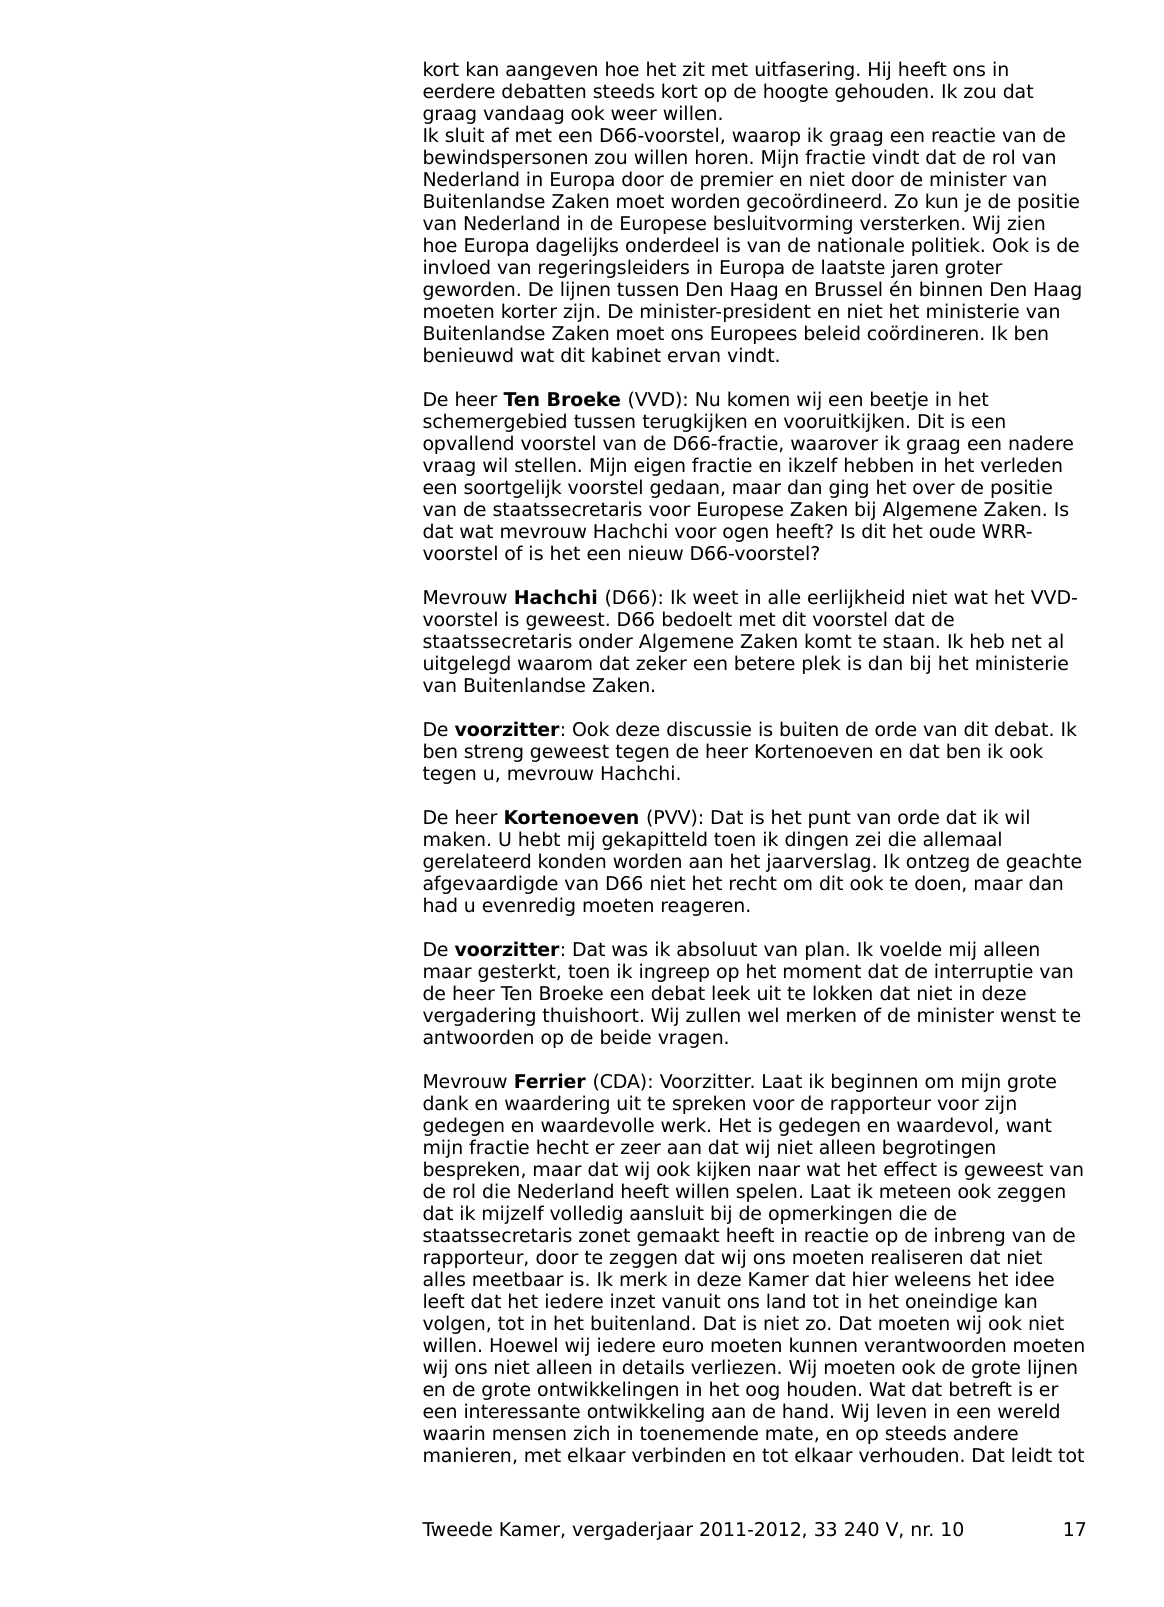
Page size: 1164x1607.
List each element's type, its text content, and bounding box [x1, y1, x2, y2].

text Mevrouw Hachchi (D66): Ik weet in alle eerlijkheid niet wat het VVD-voorstel is geweest. D66 bedoelt met dit voorstel dat de staatssecretaris onder Algemene Zaken komt te staan. Ik heb net al uitgelegd waarom dat zeker een betere plek is dan bij het ministerie van Buitenlandse Zaken. [422, 587, 1087, 697]
text kort kan aangeven hoe het zit met uitfasering. Hij heeft ons in eerdere debatten steeds kort op de hoogte gehouden. Ik zou dat graag vandaag ook weer willen. [422, 59, 1087, 125]
text De heer Ten Broeke (VVD): Nu komen wij een beetje in het schemergebied tussen terugkijken en vooruitkijken. Dit is een opvallend voorstel van de D66-fractie, waarover ik graag een nadere vraag wil stellen. Mijn eigen fractie en ikzelf hebben in het verleden een soortgelijk voorstel gedaan, maar dan ging het over de positie van de staatssecretaris voor Europese Zaken bij Algemene Zaken. Is dat wat mevrouw Hachchi voor ogen heeft? Is dit het oude WRR-voorstel of is het een nieuw D66-voorstel? [422, 389, 1087, 565]
text De voorzitter: Ook deze discussie is buiten de orde van dit debat. Ik ben streng geweest tegen de heer Kortenoeven en dat ben ik ook tegen u, mevrouw Hachchi. [422, 719, 1087, 785]
text De heer Kortenoeven (PVV): Dat is het punt van orde dat ik wil maken. U hebt mij gekapitteld toen ik dingen zei die allemaal gerelateerd konden worden aan het jaarverslag. Ik ontzeg de geachte afgevaardigde van D66 niet het recht om dit ook te doen, maar dan had u evenredig moeten reageren. [422, 807, 1087, 917]
text Ik sluit af met een D66-voorstel, waarop ik graag een reactie van de bewindspersonen zou willen horen. Mijn fractie vindt dat de rol van Nederland in Europa door de premier en niet door de minister van Buitenlandse Zaken moet worden gecoördineerd. Zo kun je de positie van Nederland in de Europese besluitvorming versterken. Wij zien hoe Europa dagelijks onderdeel is van de nationale politiek. Ook is de invloed van regeringsleiders in Europa de laatste jaren groter geworden. De lijnen tussen Den Haag en Brussel én binnen Den Haag moeten korter zijn. De minister-president en niet het ministerie van Buitenlandse Zaken moet ons Europees beleid coördineren. Ik ben benieuwd wat dit kabinet ervan vindt. [422, 125, 1087, 367]
text De voorzitter: Dat was ik absoluut van plan. Ik voelde mij alleen maar gesterkt, toen ik ingreep op het moment dat de interruptie van de heer Ten Broeke een debat leek uit te lokken dat niet in deze vergadering thuishoort. Wij zullen wel merken of de minister wenst te antwoorden op de beide vragen. [422, 939, 1087, 1049]
text Mevrouw Ferrier (CDA): Voorzitter. Laat ik beginnen om mijn grote dank en waardering uit te spreken voor de rapporteur voor zijn gedegen en waardevolle werk. Het is gedegen en waardevol, want mijn fractie hecht er zeer aan dat wij niet alleen begrotingen bespreken, maar dat wij ook kijken naar wat het effect is geweest van de rol die Nederland heeft willen spelen. Laat ik meteen ook zeggen dat ik mijzelf volledig aansluit bij de opmerkingen die de staatssecretaris zonet gemaakt heeft in reactie op de inbreng van de rapporteur, door te zeggen dat wij ons moeten realiseren dat niet alles meetbaar is. Ik merk in deze Kamer dat hier weleens het idee leeft dat het iedere inzet vanuit ons land tot in het oneindige kan volgen, tot in het buitenland. Dat is niet zo. Dat moeten wij ook niet willen. Hoewel wij iedere euro moeten kunnen verantwoorden moeten wij ons niet alleen in details verliezen. Wij moeten ook de grote lijnen en de grote ontwikkelingen in het oog houden. Wat dat betreft is er een interessante ontwikkeling aan de hand. Wij leven in een wereld waarin mensen zich in toenemende mate, en op steeds andere manieren, met elkaar verbinden en tot elkaar verhouden. Dat leidt tot [422, 1071, 1087, 1467]
